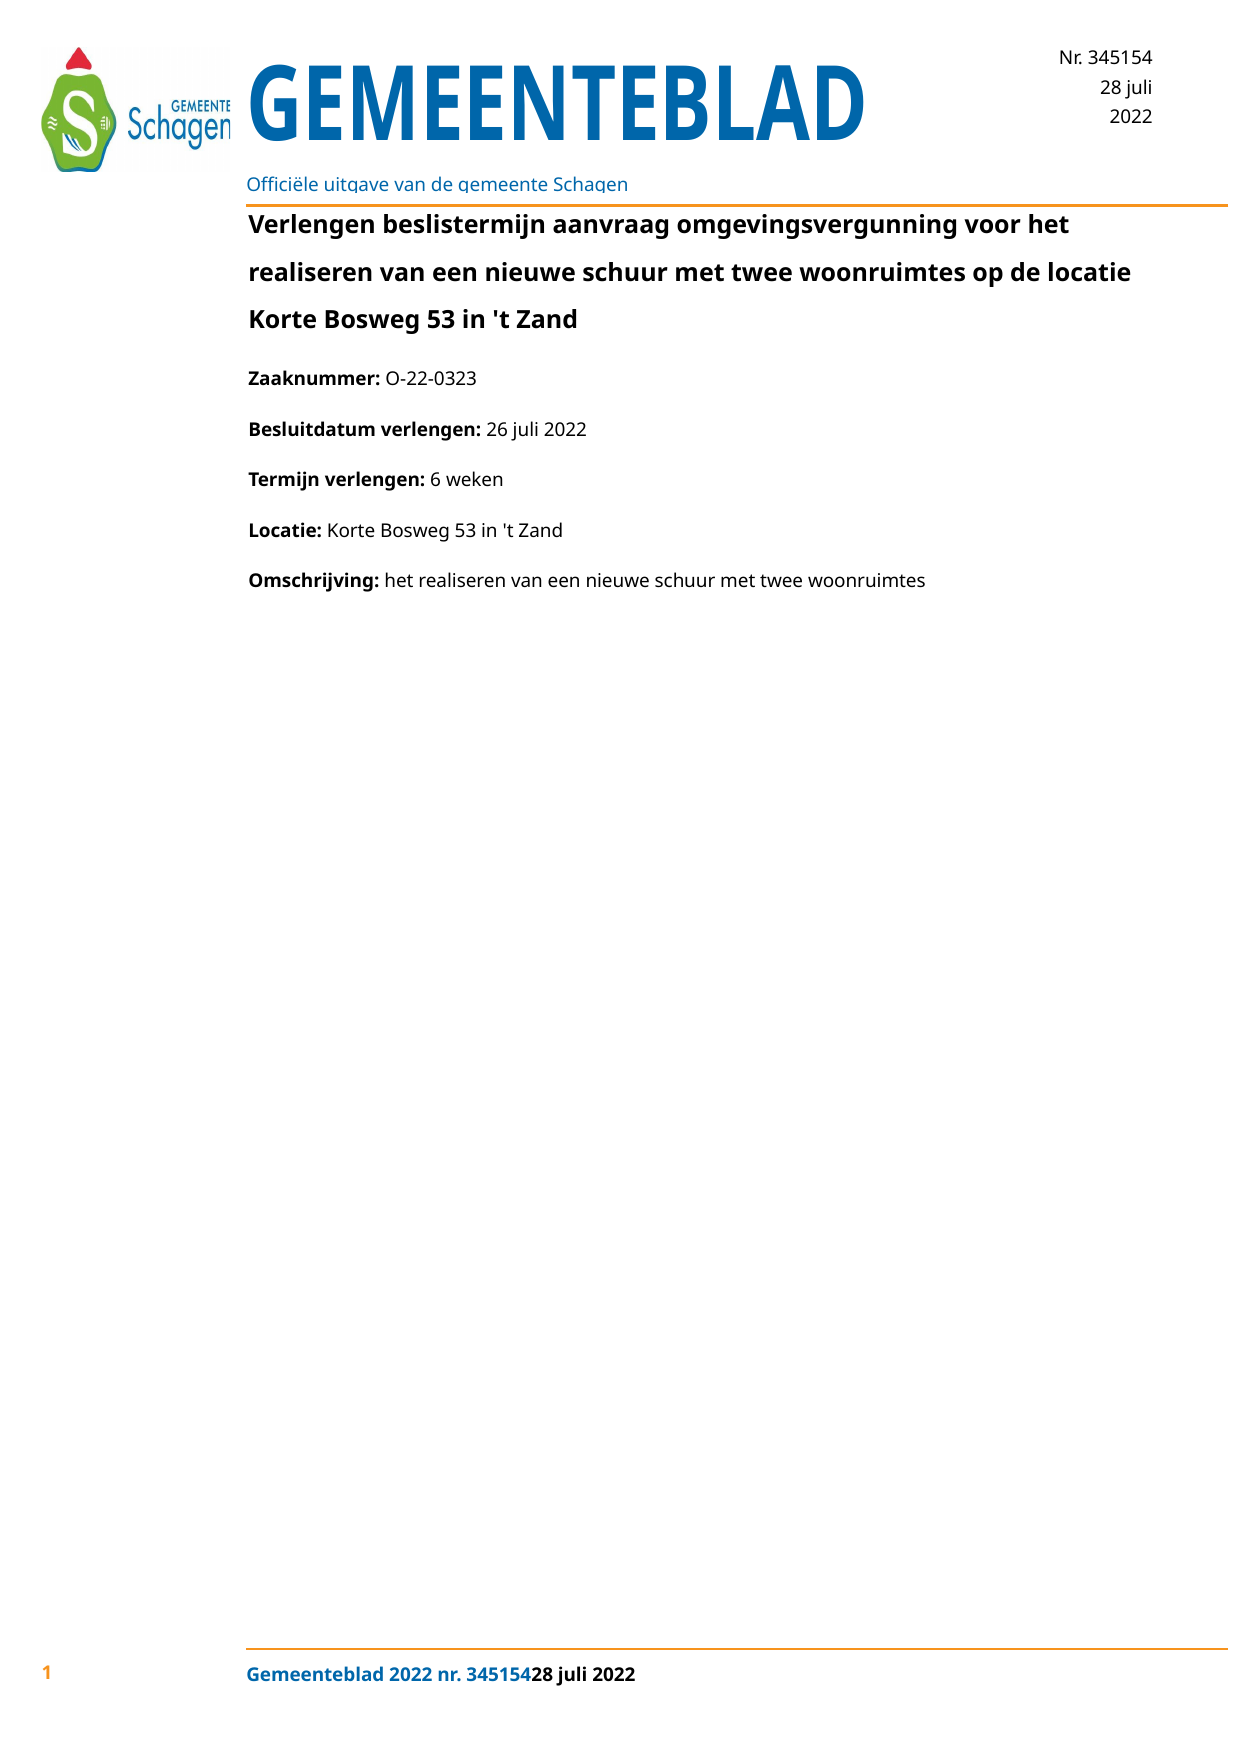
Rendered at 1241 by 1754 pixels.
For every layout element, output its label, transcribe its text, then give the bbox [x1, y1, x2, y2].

text Locatie: Korte Bosweg 53 in 't Zand [248, 517, 1152, 542]
text Omschrijving: het realiseren van een nieuwe schuur met twee woonruimtes [248, 567, 1152, 593]
text Termijn verlengen: 6 weken [248, 466, 1152, 492]
picture [41, 47, 231, 172]
text Verlengen beslistermijn aanvraag omgevingsvergunning voor het realiseren van een nieuwe schuur met twee woonruimtes op de locatie Korte Bosweg 53 in 't Zand [248, 207, 1152, 336]
text Zaaknummer: O-22-0323 [248, 366, 1152, 391]
text Besluitdatum verlengen: 26 juli 2022 [248, 416, 1152, 442]
